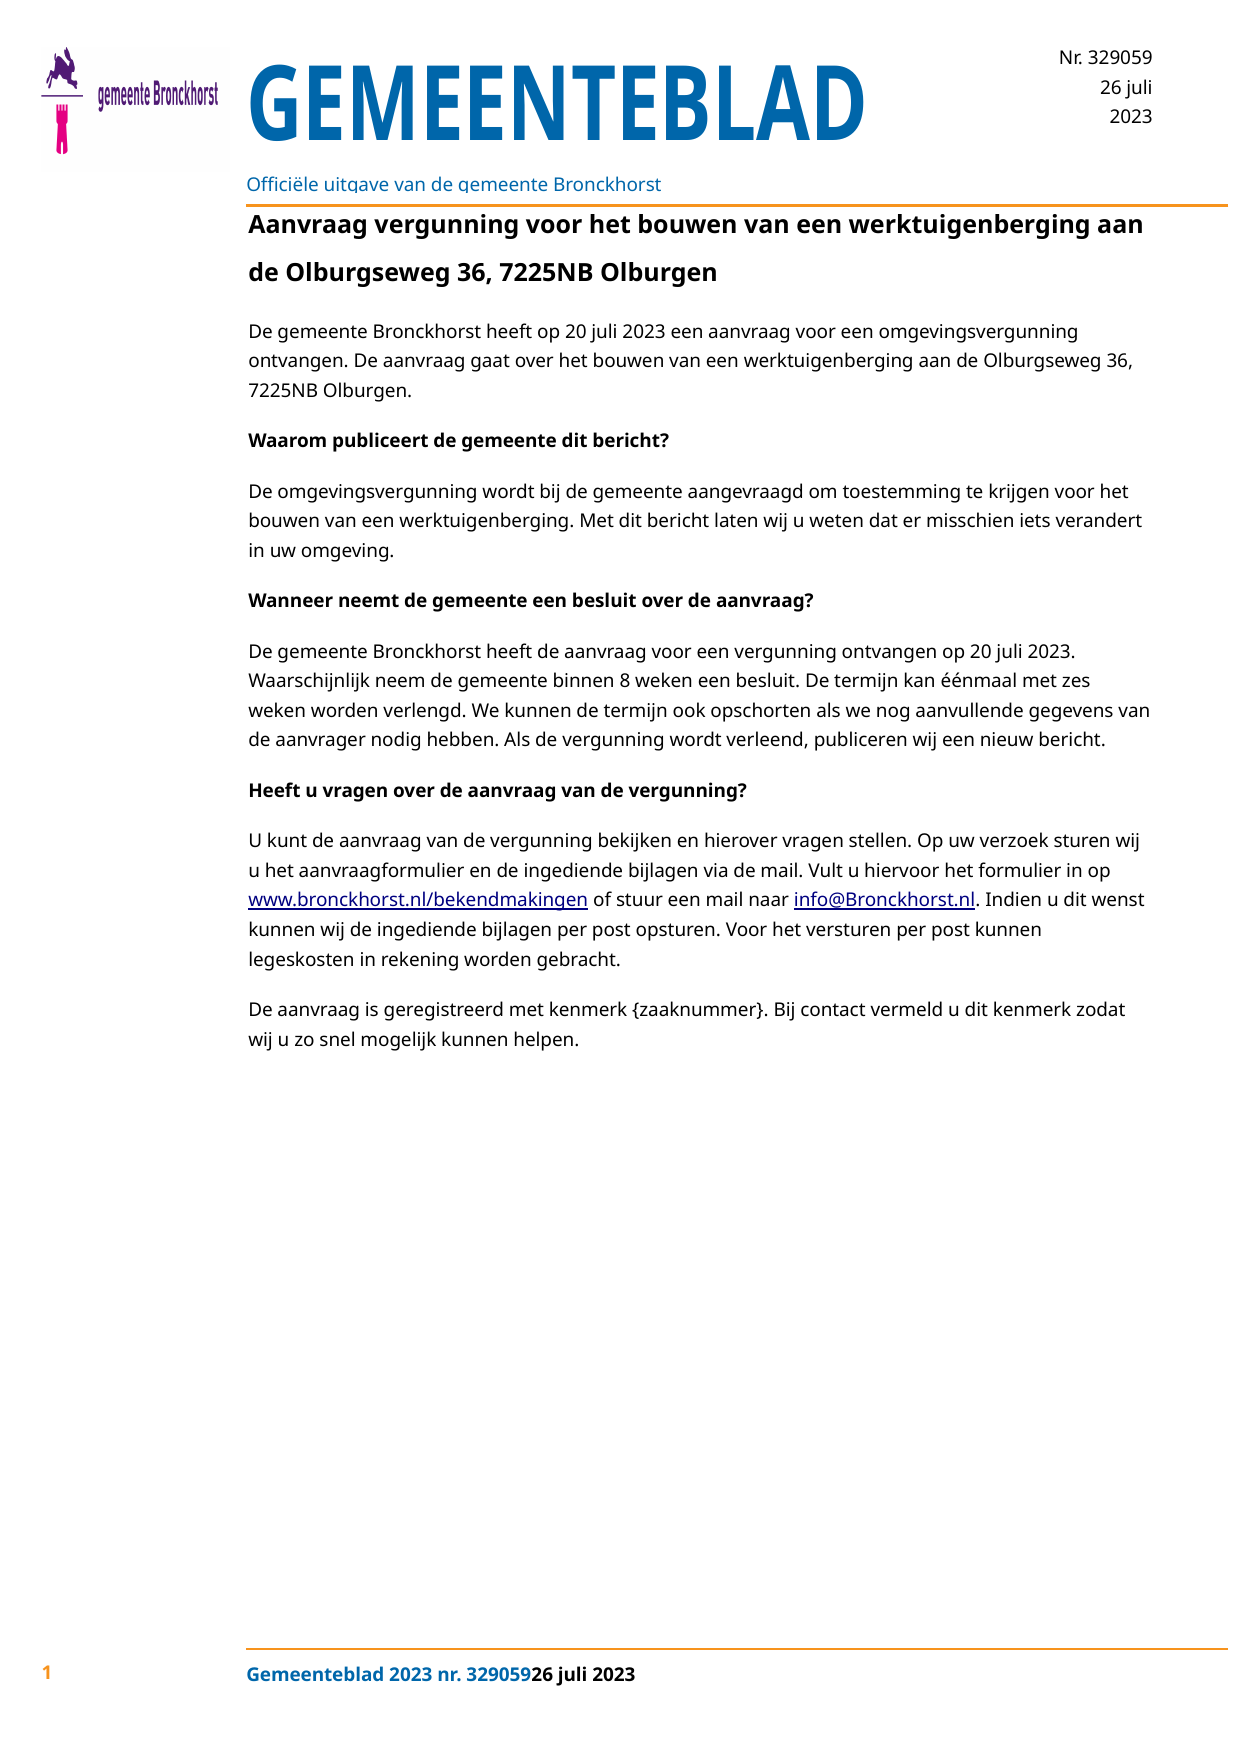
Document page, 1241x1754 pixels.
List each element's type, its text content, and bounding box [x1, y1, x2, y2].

text Waarom publiceert de gemeente dit bericht? [248, 427, 1152, 453]
text Wanneer neemt de gemeente een besluit over de aanvraag? [248, 587, 1152, 613]
text U kunt de aanvraag van de vergunning bekijken en hierover vragen stellen. Op uw verzoek sturen wij u het aanvraagformulier en de ingediende bijlagen via de mail. Vult u hiervoor het formulier in op www.bronckhorst.nl/bekendmakingen of stuur een mail naar info@Bronckhorst.nl. Indien u dit wenst kunnen wij de ingediende bijlagen per post opsturen. Voor het versturen per post kunnen legeskosten in rekening worden gebracht. [248, 827, 1152, 972]
text Aanvraag vergunning voor het bouwen van een werktuigenberging aan de Olburgseweg 36, 7225NB Olburgen [248, 207, 1152, 288]
text De gemeente Bronckhorst heeft op 20 juli 2023 een aanvraag voor een omgevingsvergunning ontvangen. De aanvraag gaat over het bouwen van een werktuigenberging aan de Olburgseweg 36, 7225NB Olburgen. [248, 318, 1152, 403]
picture [41, 47, 231, 172]
text De aanvraag is geregistreerd met kenmerk {zaaknummer}. Bij contact vermeld u dit kenmerk zodat wij u zo snel mogelijk kunnen helpen. [248, 996, 1152, 1052]
text Heeft u vragen over de aanvraag van de vergunning? [248, 777, 1152, 803]
text De gemeente Bronckhorst heeft de aanvraag voor een vergunning ontvangen op 20 juli 2023. Waarschijnlijk neem de gemeente binnen 8 weken een besluit. De termijn kan éénmaal met zes weken worden verlengd. We kunnen de termijn ook opschorten als we nog aanvullende gegevens van de aanvrager nodig hebben. Als de vergunning wordt verleend, publiceren wij een nieuw bericht. [248, 638, 1152, 752]
text De omgevingsvergunning wordt bij de gemeente aangevraagd om toestemming te krijgen voor het bouwen van een werktuigenberging. Met dit bericht laten wij u weten dat er misschien iets verandert in uw omgeving. [248, 478, 1152, 563]
